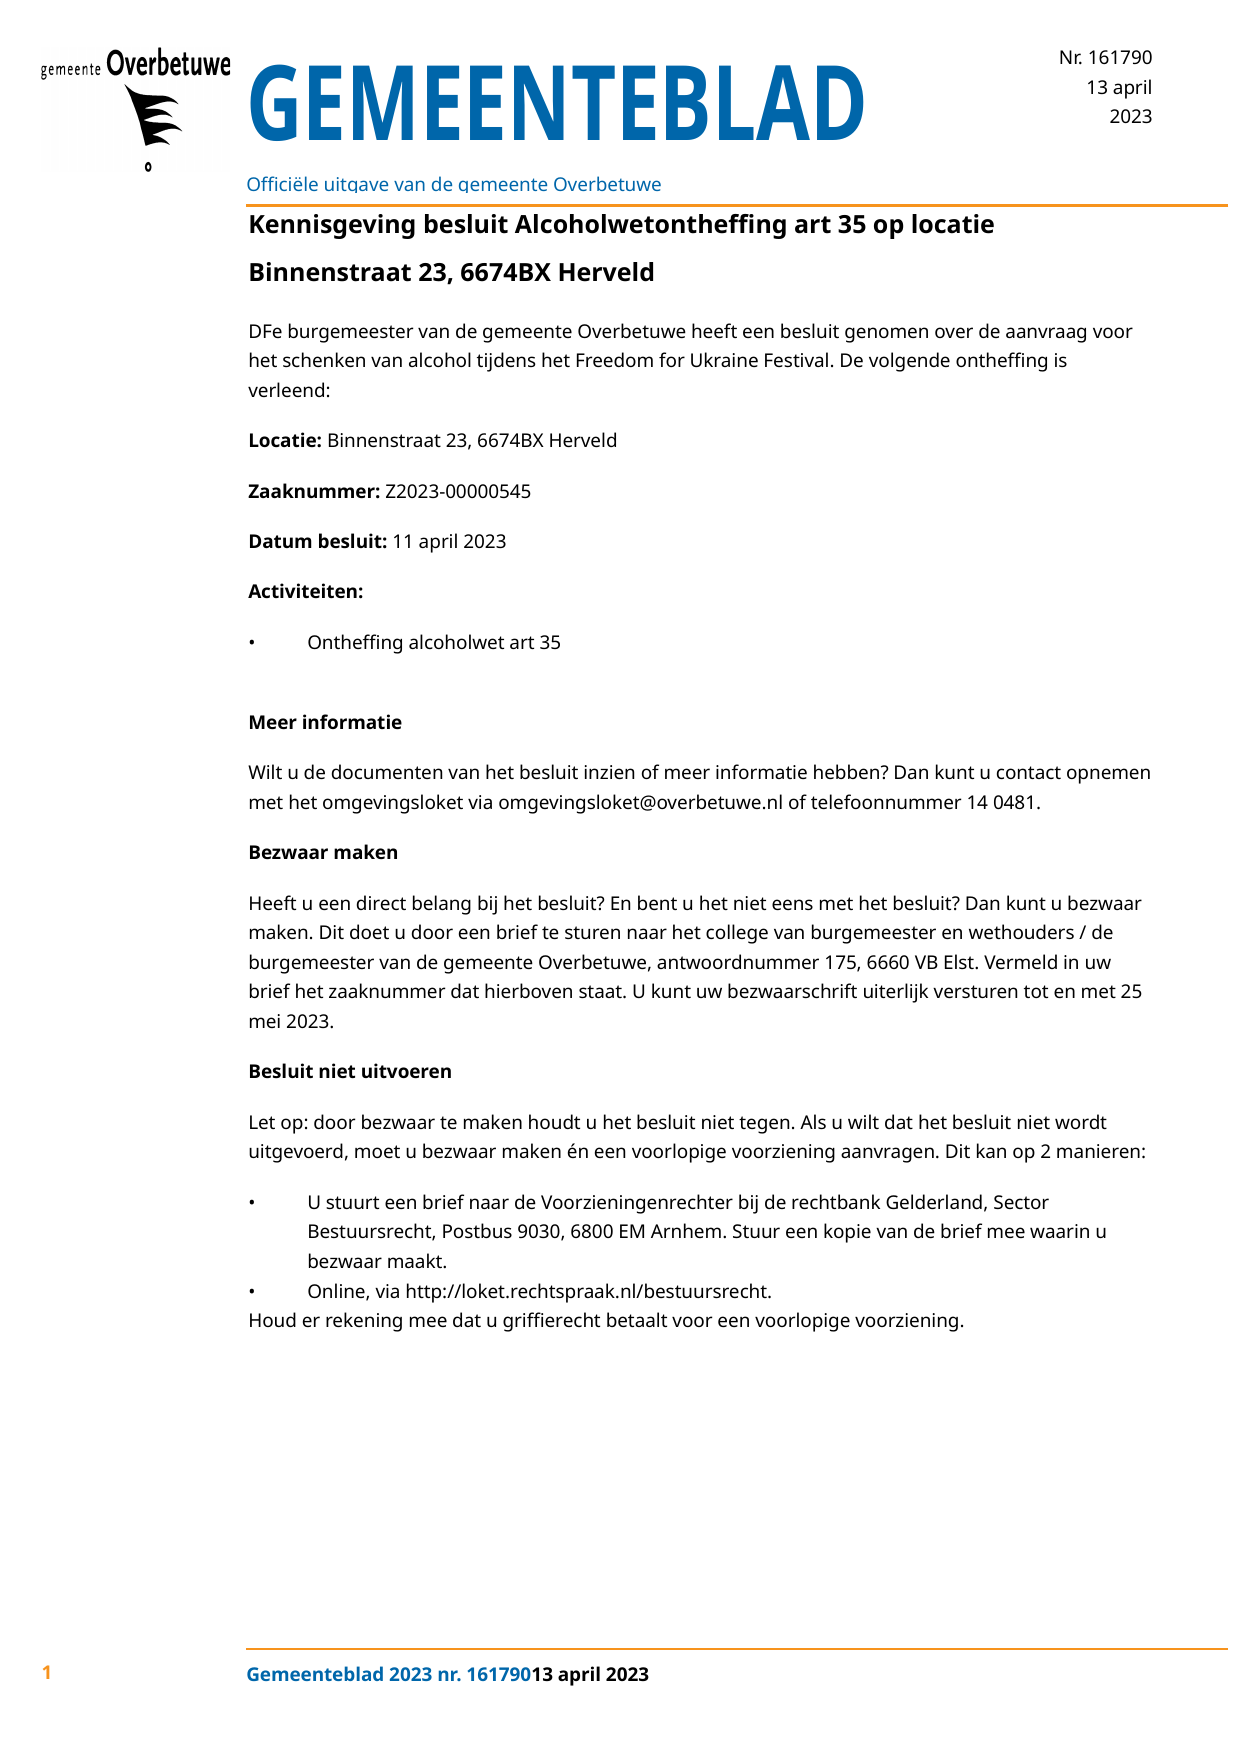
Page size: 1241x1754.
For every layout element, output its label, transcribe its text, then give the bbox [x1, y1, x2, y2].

text Datum besluit: 11 april 2023 [248, 528, 1152, 554]
text Bezwaar maken [248, 839, 1152, 865]
text Houd er rekening mee dat u griffierecht betaalt voor een voorlopige voorziening. [248, 1307, 1152, 1333]
text Locatie: Binnenstraat 23, 6674BX Herveld [248, 427, 1152, 453]
text DFe burgemeester van de gemeente Overbetuwe heeft een besluit genomen over de aanvraag voor het schenken van alcohol tijdens het Freedom for Ukraine Festival. De volgende ontheffing is verleend: [248, 318, 1152, 403]
list Ontheffing alcoholwet art 35 [248, 629, 1152, 655]
text Heeft u een direct belang bij het besluit? En bent u het niet eens met het besluit? Dan kunt u bezwaar maken. Dit doet u door een brief te sturen naar het college van burgemeester en wethouders / de burgemeester van de gemeente Overbetuwe, antwoordnummer 175, 6660 VB Elst. Vermeld in uw brief het zaaknummer dat hierboven staat. U kunt uw bezwaarschrift uiterlijk versturen tot en met 25 mei 2023. [248, 890, 1152, 1034]
text Wilt u de documenten van het besluit inzien of meer informatie hebben? Dan kunt u contact opnemen met het omgevingsloket via omgevingsloket@overbetuwe.nl of telefoonnummer 14 0481. [248, 759, 1152, 815]
text Activiteiten: [248, 579, 1152, 604]
picture [41, 47, 231, 172]
list U stuurt een brief naar de Voorzieningenrechter bij de rechtbank Gelderland, Sector Bestuursrecht, Postbus 9030, 6800 EM Arnhem. Stuur een kopie van de brief mee waarin u bezwaar maakt. [248, 1189, 1152, 1274]
text Kennisgeving besluit Alcoholwetontheffing art 35 op locatie Binnenstraat 23, 6674BX Herveld [248, 207, 1152, 288]
list Online, via http://loket.rechtspraak.nl/bestuursrecht. [248, 1278, 1152, 1304]
text Meer informatie [248, 709, 1152, 735]
text Besluit niet uitvoeren [248, 1059, 1152, 1084]
text Zaaknummer: Z2023-00000545 [248, 478, 1152, 504]
text Let op: door bezwaar te maken houdt u het besluit niet tegen. Als u wilt dat het besluit niet wordt uitgevoerd, moet u bezwaar maken én een voorlopige voorziening aanvragen. Dit kan op 2 manieren: [248, 1109, 1152, 1164]
